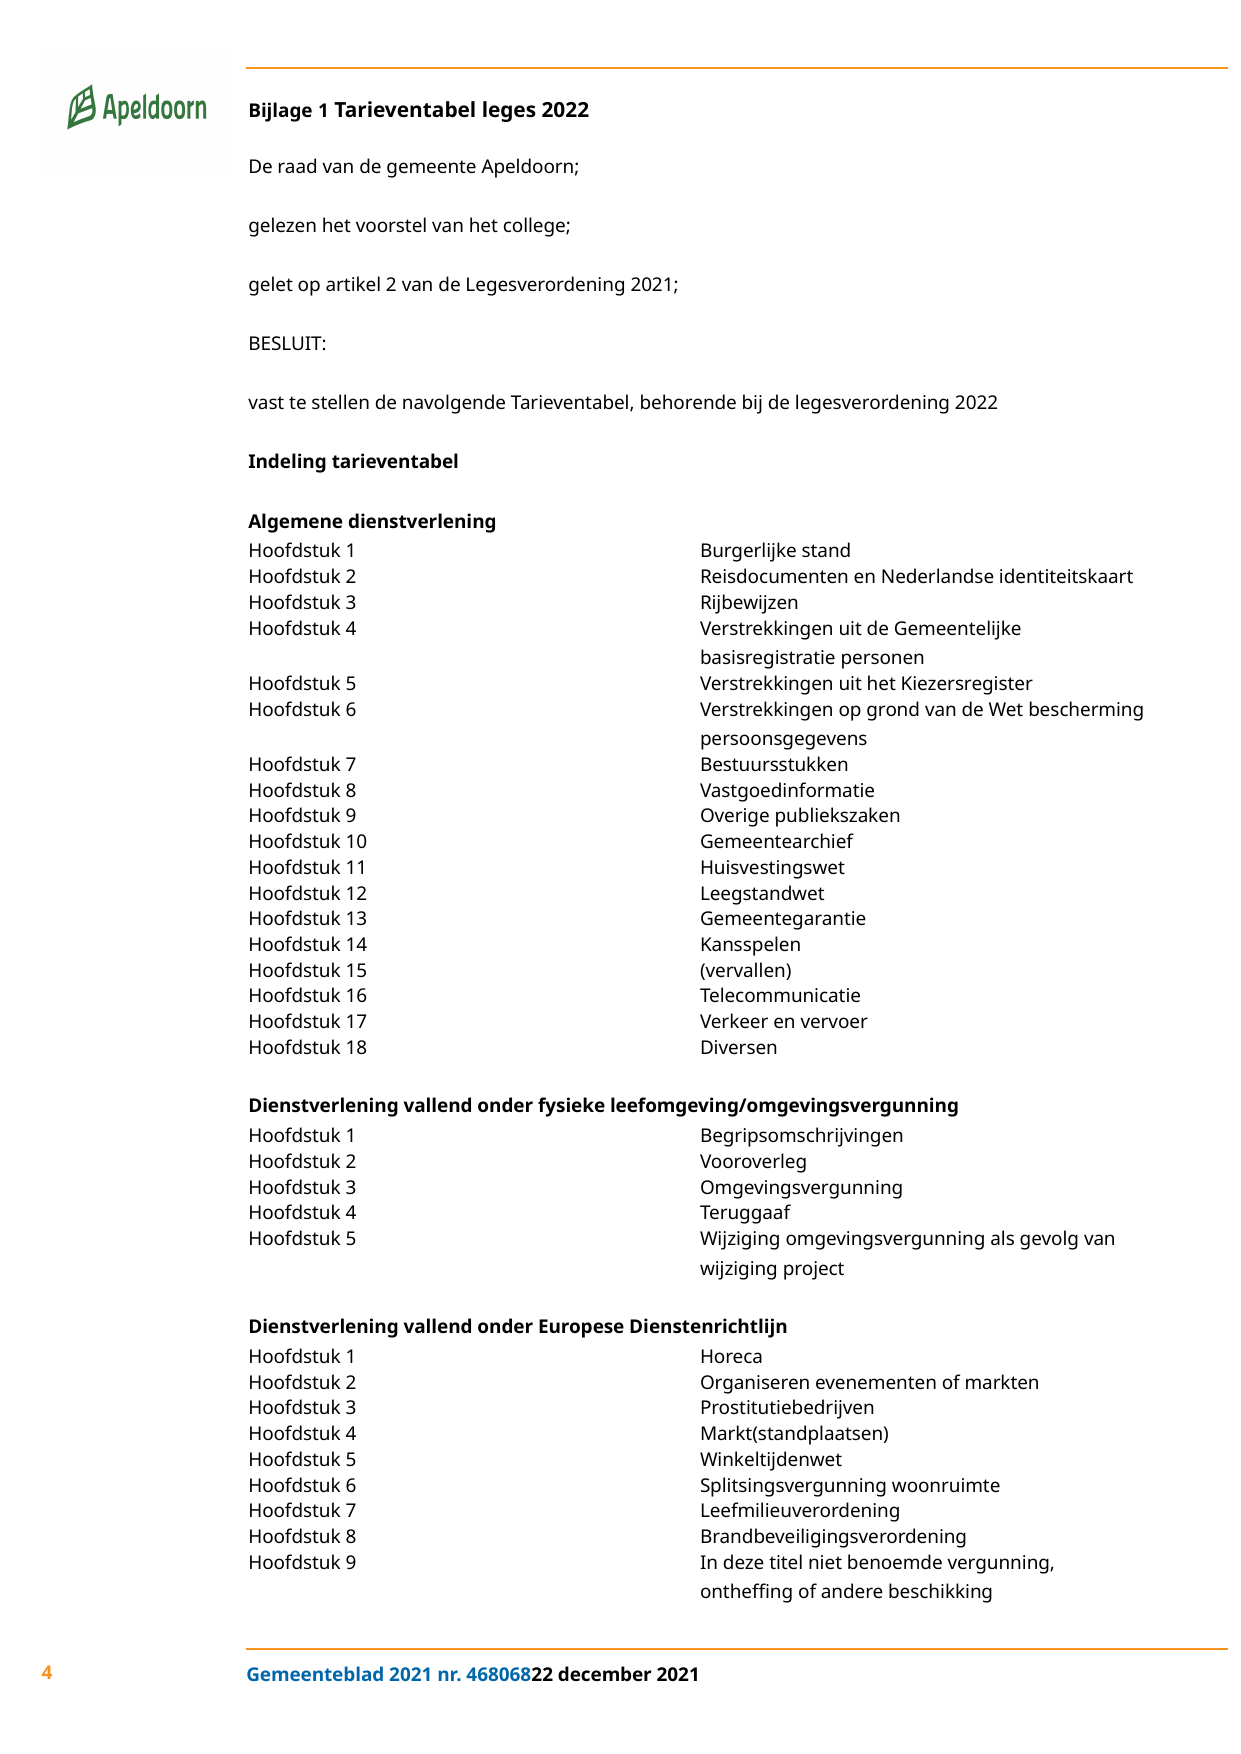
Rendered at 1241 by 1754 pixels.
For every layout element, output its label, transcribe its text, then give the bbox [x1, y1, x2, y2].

table_cell Hoofdstuk 6 [248, 696, 700, 751]
table_cell Hoofdstuk 3 [248, 589, 700, 615]
table_cell Brandbeveiligingsverordening [700, 1523, 1152, 1549]
table_cell Hoofdstuk 9 [248, 1549, 700, 1604]
table_cell Leegstandwet [700, 880, 1152, 906]
text gelet op artikel 2 van de Legesverordening 2021; [248, 271, 1152, 297]
text Indeling tarieventabel [248, 449, 1152, 474]
table_cell Gemeentearchief [700, 828, 1152, 854]
table_cell Leefmilieuverordening [700, 1498, 1152, 1523]
table_cell Hoofdstuk 10 [248, 828, 700, 854]
table_cell Hoofdstuk 4 [248, 1420, 700, 1446]
table_cell Huisvestingswet [700, 854, 1152, 880]
table_cell Hoofdstuk 17 [248, 1009, 700, 1034]
table_cell Telecommunicatie [700, 983, 1152, 1008]
text Dienstverlening vallend onder fysieke leefomgeving/omgevingsvergunning [248, 1093, 1152, 1118]
text De raad van de gemeente Apeldoorn; [248, 153, 1152, 179]
table_cell Overige publiekszaken [700, 803, 1152, 828]
table_cell Verstrekkingen uit de Gemeentelijke basisregistratie personen [700, 615, 1152, 670]
table_cell Rijbewijzen [700, 589, 1152, 615]
table_cell Winkeltijdenwet [700, 1446, 1152, 1472]
table_cell Verstrekkingen op grond van de Wet bescherming persoonsgegevens [700, 696, 1152, 751]
table_header Horeca [700, 1343, 1152, 1369]
table_header Hoofdstuk 1 [248, 1343, 700, 1369]
text gelezen het voorstel van het college; [248, 212, 1152, 238]
table_cell Hoofdstuk 11 [248, 854, 700, 880]
table_cell Hoofdstuk 7 [248, 751, 700, 777]
table_cell Kansspelen [700, 931, 1152, 957]
table_cell Hoofdstuk 12 [248, 880, 700, 906]
table_cell Hoofdstuk 18 [248, 1034, 700, 1060]
table_cell Reisdocumenten en Nederlandse identiteitskaart [700, 563, 1152, 589]
table_cell Hoofdstuk 8 [248, 777, 700, 803]
text Bijlage 1 Tarieventabel leges 2022 [248, 95, 1152, 123]
text Algemene dienstverlening [248, 508, 1152, 534]
table_cell Hoofdstuk 14 [248, 931, 700, 957]
table_cell Hoofdstuk 2 [248, 1148, 700, 1174]
table_cell In deze titel niet benoemde vergunning, ontheffing of andere beschikking [700, 1549, 1152, 1604]
text Dienstverlening vallend onder Europese Dienstenrichtlijn [248, 1313, 1152, 1339]
table_cell Prostitutiebedrijven [700, 1395, 1152, 1420]
table_cell Wijziging omgevingsvergunning als gevolg van wijziging project [700, 1225, 1152, 1281]
table_cell Verstrekkingen uit het Kiezersregister [700, 670, 1152, 696]
table_cell Organiseren evenementen of markten [700, 1369, 1152, 1394]
picture [41, 47, 231, 172]
table_cell Hoofdstuk 9 [248, 803, 700, 828]
table_header Hoofdstuk 1 [248, 1123, 700, 1148]
table_cell (vervallen) [700, 957, 1152, 983]
table_cell Hoofdstuk 3 [248, 1174, 700, 1199]
table_cell Hoofdstuk 13 [248, 906, 700, 931]
table_cell Hoofdstuk 15 [248, 957, 700, 983]
table_cell Hoofdstuk 4 [248, 615, 700, 670]
table_cell Vooroverleg [700, 1148, 1152, 1174]
table_cell Gemeentegarantie [700, 906, 1152, 931]
table_cell Splitsingsvergunning woonruimte [700, 1472, 1152, 1497]
table_cell Hoofdstuk 5 [248, 670, 700, 696]
table_cell Vastgoedinformatie [700, 777, 1152, 803]
table_header Begripsomschrijvingen [700, 1123, 1152, 1148]
table_cell Markt(standplaatsen) [700, 1420, 1152, 1446]
table_cell Hoofdstuk 4 [248, 1200, 700, 1225]
table_cell Verkeer en vervoer [700, 1009, 1152, 1034]
table_header Burgerlijke stand [700, 538, 1152, 563]
table_cell Bestuursstukken [700, 751, 1152, 777]
table_cell Omgevingsvergunning [700, 1174, 1152, 1199]
table_cell Hoofdstuk 3 [248, 1395, 700, 1420]
table_header Hoofdstuk 1 [248, 538, 700, 563]
table_cell Hoofdstuk 5 [248, 1446, 700, 1472]
table_cell Diversen [700, 1034, 1152, 1060]
table_cell Hoofdstuk 5 [248, 1225, 700, 1281]
table_cell Hoofdstuk 7 [248, 1498, 700, 1523]
table_cell Hoofdstuk 16 [248, 983, 700, 1008]
text vast te stellen de navolgende Tarieventabel, behorende bij de legesverordening 2022 [248, 389, 1152, 415]
table_cell Teruggaaf [700, 1200, 1152, 1225]
table_cell Hoofdstuk 2 [248, 563, 700, 589]
table_cell Hoofdstuk 8 [248, 1523, 700, 1549]
table_cell Hoofdstuk 2 [248, 1369, 700, 1394]
text BESLUIT: [248, 330, 1152, 356]
table_cell Hoofdstuk 6 [248, 1472, 700, 1497]
